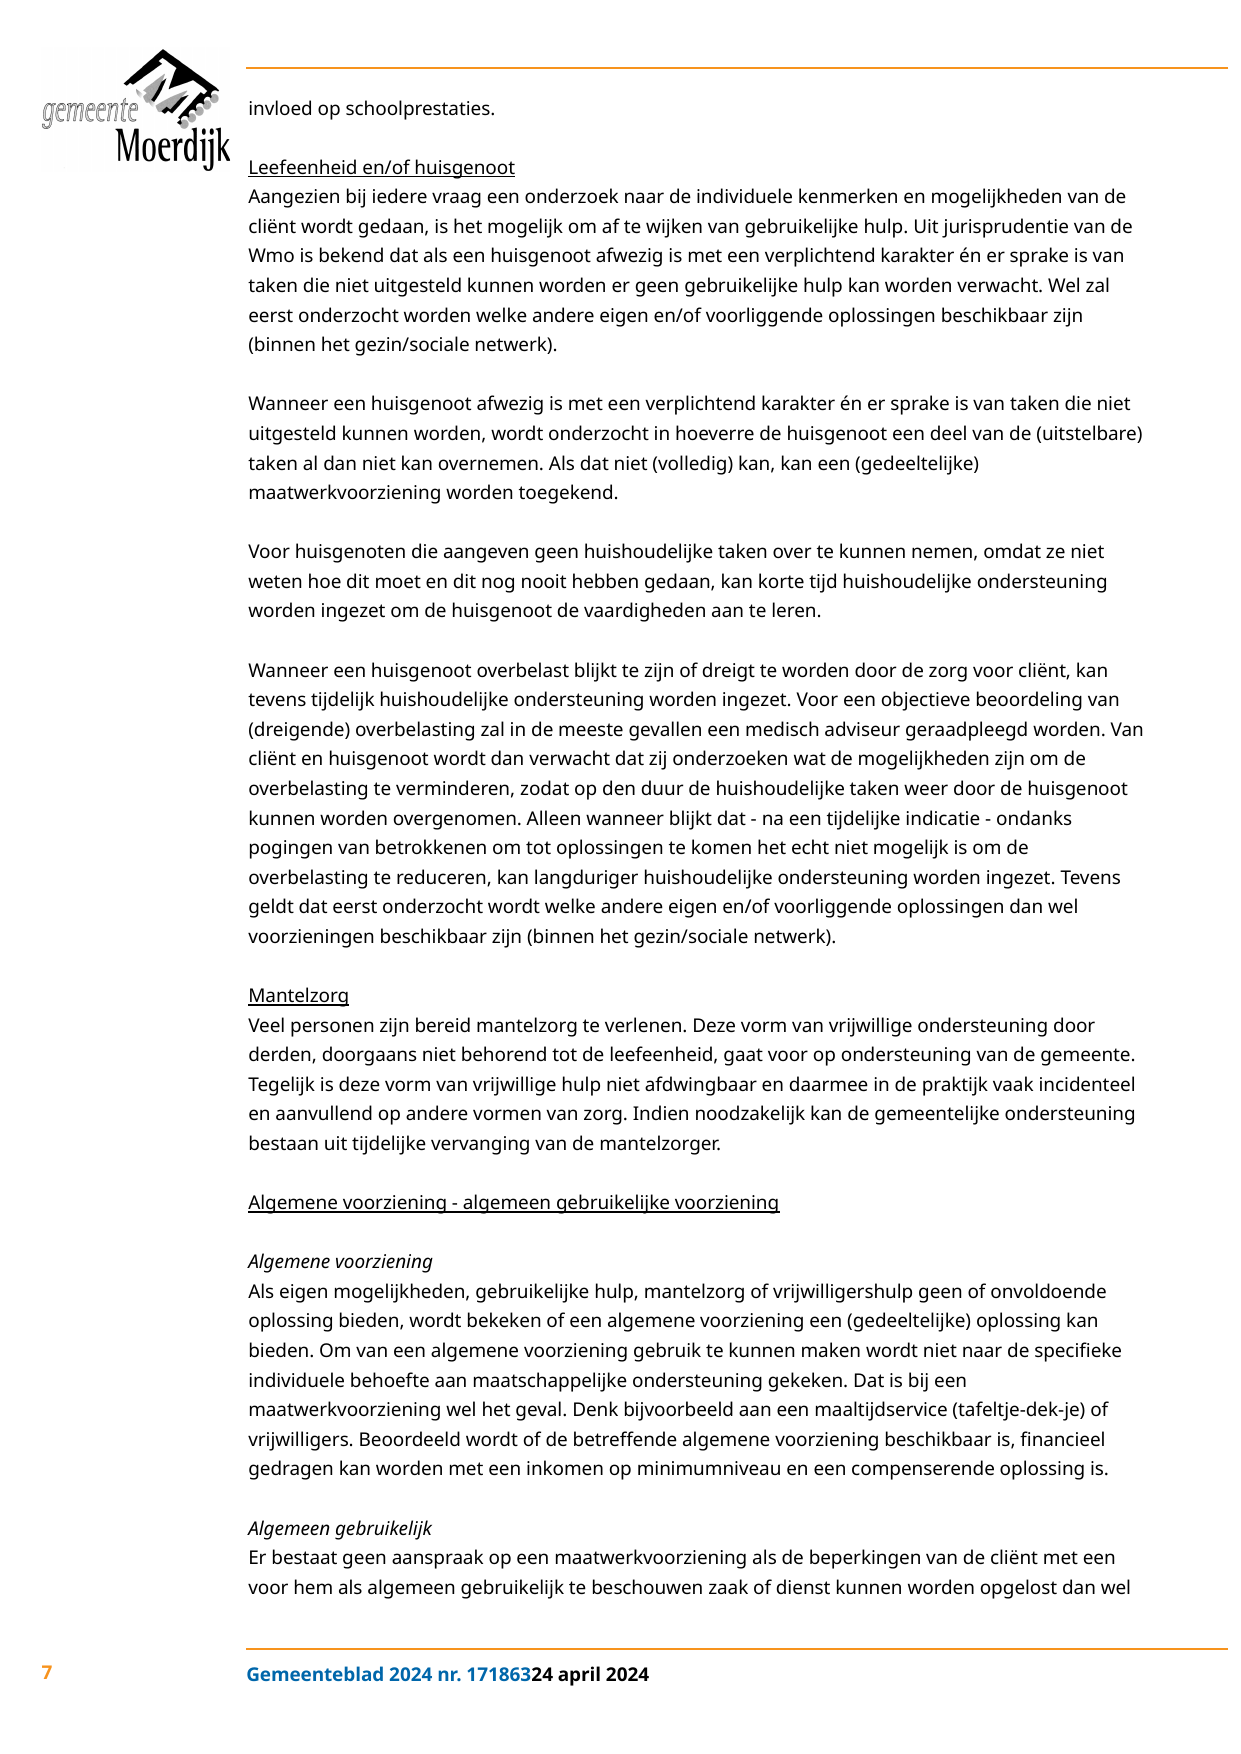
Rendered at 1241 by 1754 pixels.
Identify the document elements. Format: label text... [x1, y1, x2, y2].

text Wanneer een huisgenoot overbelast blijkt te zijn of dreigt te worden door de zorg voor cliënt, kan tevens tijdelijk huishoudelijke ondersteuning worden ingezet. Voor een objectieve beoordeling van (dreigende) overbelasting zal in de meeste gevallen een medisch adviseur geraadpleegd worden. Van cliënt en huisgenoot wordt dan verwacht dat zij onderzoeken wat de mogelijkheden zijn om de overbelasting te verminderen, zodat op den duur de huishoudelijke taken weer door de huisgenoot kunnen worden overgenomen. Alleen wanneer blijkt dat - na een tijdelijke indicatie - ondanks pogingen van betrokkenen om tot oplossingen te komen het echt niet mogelijk is om de overbelasting te reduceren, kan langduriger huishoudelijke ondersteuning worden ingezet. Tevens geldt dat eerst onderzocht wordt welke andere eigen en/of voorliggende oplossingen dan wel voorzieningen beschikbaar zijn (binnen het gezin/sociale netwerk). [248, 657, 1152, 949]
text Mantelzorg [248, 982, 1152, 1008]
text Als eigen mogelijkheden, gebruikelijke hulp, mantelzorg of vrijwilligershulp geen of onvoldoende oplossing bieden, wordt bekeken of een algemene voorziening een (gedeeltelijke) oplossing kan bieden. Om van een algemene voorziening gebruik te kunnen maken wordt niet naar de specifieke individuele behoefte aan maatschappelijke ondersteuning gekeken. Dat is bij een maatwerkvoorziening wel het geval. Denk bijvoorbeeld aan een maaltijdservice (tafeltje-dek-je) of vrijwilligers. Beoordeeld wordt of de betreffende algemene voorziening beschikbaar is, financieel gedragen kan worden met een inkomen op minimumniveau en een compenserende oplossing is. [248, 1278, 1152, 1481]
text Veel personen zijn bereid mantelzorg te verlenen. Deze vorm van vrijwillige ondersteuning door derden, doorgaans niet behorend tot de leefeenheid, gaat voor op ondersteuning van de gemeente. Tegelijk is deze vorm van vrijwillige hulp niet afdwingbaar en daarmee in de praktijk vaak incidenteel en aanvullend op andere vormen van zorg. Indien noodzakelijk kan de gemeentelijke ondersteuning bestaan uit tijdelijke vervanging van de mantelzorger. [248, 1012, 1152, 1156]
picture [41, 47, 231, 172]
text Voor huisgenoten die aangeven geen huishoudelijke taken over te kunnen nemen, omdat ze niet weten hoe dit moet en dit nog nooit hebben gedaan, kan korte tijd huishoudelijke ondersteuning worden ingezet om de huisgenoot de vaardigheden aan te leren. [248, 538, 1152, 623]
text Wanneer een huisgenoot afwezig is met een verplichtend karakter én er sprake is van taken die niet uitgesteld kunnen worden, wordt onderzocht in hoeverre de huisgenoot een deel van de (uitstelbare) taken al dan niet kan overnemen. Als dat niet (volledig) kan, kan een (gedeeltelijke) maatwerkvoorziening worden toegekend. [248, 391, 1152, 505]
text Algemene voorziening - algemeen gebruikelijke voorziening [248, 1189, 1152, 1215]
text Algemene voorziening [248, 1248, 1152, 1274]
text Algemeen gebruikelijk [248, 1515, 1152, 1541]
text Leefeenheid en/of huisgenoot [248, 154, 1152, 180]
text Er bestaat geen aanspraak op een maatwerkvoorziening als de beperkingen van de cliënt met een voor hem als algemeen gebruikelijk te beschouwen zaak of dienst kunnen worden opgelost dan wel [248, 1544, 1152, 1600]
text invloed op schoolprestaties. [248, 95, 1152, 121]
text Aangezien bij iedere vraag een onderzoek naar de individuele kenmerken en mogelijkheden van de cliënt wordt gedaan, is het mogelijk om af te wijken van gebruikelijke hulp. Uit jurisprudentie van de Wmo is bekend dat als een huisgenoot afwezig is met een verplichtend karakter én er sprake is van taken die niet uitgesteld kunnen worden er geen gebruikelijke hulp kan worden verwacht. Wel zal eerst onderzocht worden welke andere eigen en/of voorliggende oplossingen beschikbaar zijn (binnen het gezin/sociale netwerk). [248, 183, 1152, 357]
